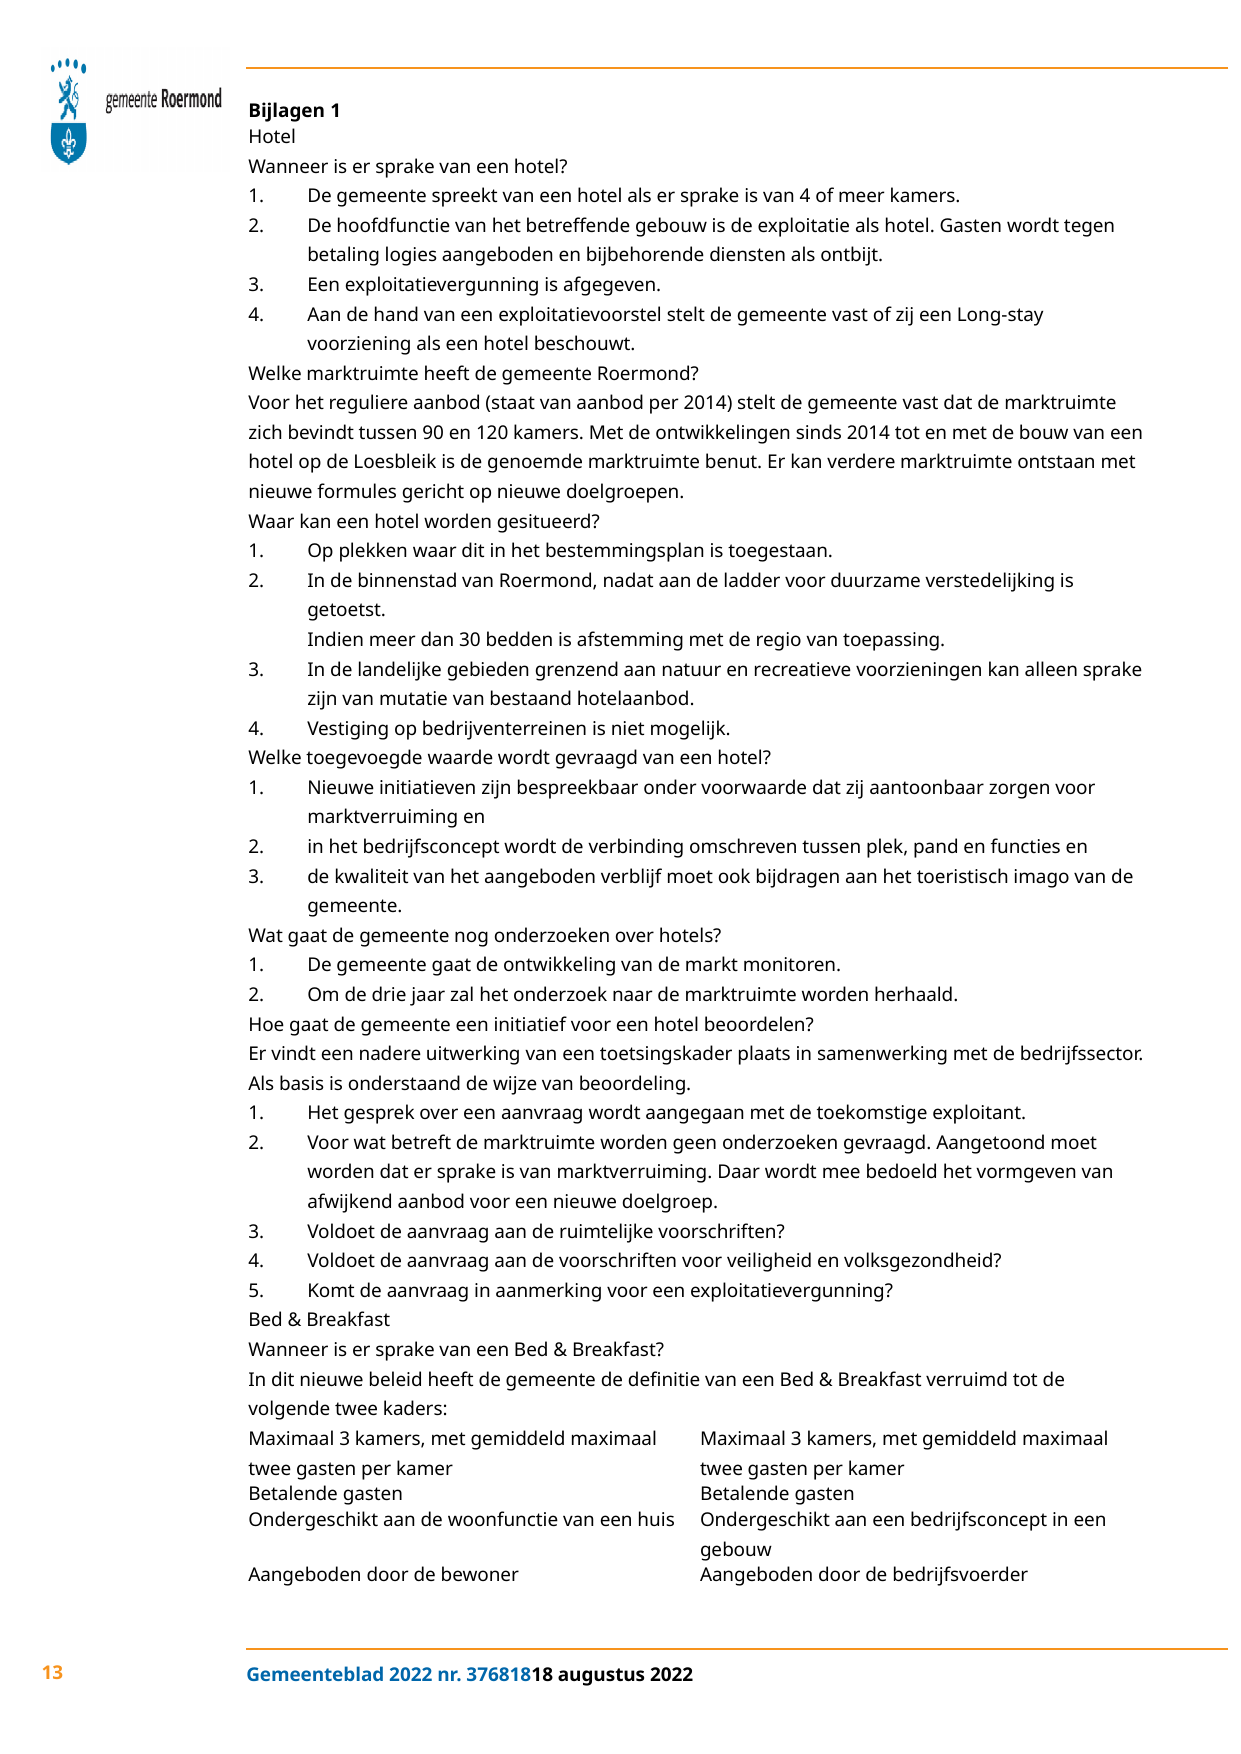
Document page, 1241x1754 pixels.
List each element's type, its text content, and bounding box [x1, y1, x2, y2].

table_cell Aangeboden door de bedrijfsvoerder [700, 1561, 1152, 1587]
list De gemeente gaat de ontwikkeling van de markt monitoren. [248, 952, 1152, 977]
text Hoe gaat de gemeente een initiatief voor een hotel beoordelen? [248, 1011, 1152, 1037]
list In de binnenstad van Roermond, nadat aan de ladder voor duurzame verstedelijking is getoetst. [248, 567, 1152, 622]
text Wat gaat de gemeente nog onderzoeken over hotels? [248, 922, 1152, 948]
table_cell Betalende gasten [248, 1480, 700, 1506]
text Wanneer is er sprake van een hotel? [248, 153, 1152, 179]
list Op plekken waar dit in het bestemmingsplan is toegestaan. [248, 537, 1152, 563]
list De hoofdfunctie van het betreffende gebouw is de exploitatie als hotel. Gasten wordt tegen betaling logies aangeboden en bijbehorende diensten als ontbijt. [248, 212, 1152, 267]
text Wanneer is er sprake van een Bed & Breakfast? [248, 1336, 1152, 1362]
table_header Maximaal 3 kamers, met gemiddeld maximaal twee gasten per kamer [248, 1425, 700, 1480]
list in het bedrijfsconcept wordt de verbinding omschreven tussen plek, pand en functies en [248, 833, 1152, 859]
list de kwaliteit van het aangeboden verblijf moet ook bijdragen aan het toeristisch imago van de gemeente. [248, 863, 1152, 918]
picture [41, 47, 231, 172]
table_cell Betalende gasten [700, 1480, 1152, 1506]
text Waar kan een hotel worden gesitueerd? [248, 508, 1152, 534]
list Nieuwe initiatieven zijn bespreekbaar onder voorwaarde dat zij aantoonbaar zorgen voor marktverruiming en [248, 774, 1152, 829]
table_cell Ondergeschikt aan de woonfunctie van een huis [248, 1506, 700, 1561]
list Voldoet de aanvraag aan de voorschriften voor veiligheid en volksgezondheid? [248, 1247, 1152, 1273]
text Welke toegevoegde waarde wordt gevraagd van een hotel? [248, 744, 1152, 770]
text Er vindt een nadere uitwerking van een toetsingskader plaats in samenwerking met de bedrijfssector. [248, 1040, 1152, 1066]
list Het gesprek over een aanvraag wordt aangegaan met de toekomstige exploitant. [248, 1099, 1152, 1125]
text Voor het reguliere aanbod (staat van aanbod per 2014) stelt de gemeente vast dat de marktruimte zich bevindt tussen 90 en 120 kamers. Met de ontwikkelingen sinds 2014 tot en met de bouw van een hotel op de Loesbleik is de genoemde marktruimte benut. Er kan verdere marktruimte ontstaan met nieuwe formules gericht op nieuwe doelgroepen. [248, 389, 1152, 504]
text Bed & Breakfast [248, 1307, 1152, 1332]
list Aan de hand van een exploitatievoorstel stelt de gemeente vast of zij een Long-stay voorziening als een hotel beschouwt. [248, 301, 1152, 356]
list Vestiging op bedrijventerreinen is niet mogelijk. [248, 715, 1152, 741]
list Voldoet de aanvraag aan de ruimtelijke voorschriften? [248, 1218, 1152, 1244]
list Indien meer dan 30 bedden is afstemming met de regio van toepassing. [248, 626, 1152, 652]
list De gemeente spreekt van een hotel als er sprake is van 4 of meer kamers. [248, 182, 1152, 208]
table_cell Aangeboden door de bewoner [248, 1561, 700, 1587]
text Als basis is onderstaand de wijze van beoordeling. [248, 1070, 1152, 1096]
list Voor wat betreft de marktruimte worden geen onderzoeken gevraagd. Aangetoond moet worden dat er sprake is van marktverruiming. Daar wordt mee bedoeld het vormgeven van afwijkend aanbod voor een nieuwe doelgroep. [248, 1129, 1152, 1214]
text Hotel [248, 123, 1152, 149]
list In de landelijke gebieden grenzend aan natuur en recreatieve voorzieningen kan alleen sprake zijn van mutatie van bestaand hotelaanbod. [248, 656, 1152, 711]
text In dit nieuwe beleid heeft de gemeente de definitie van een Bed & Breakfast verruimd tot de volgende twee kaders: [248, 1366, 1152, 1421]
table_header Maximaal 3 kamers, met gemiddeld maximaal twee gasten per kamer [700, 1425, 1152, 1480]
table_cell Ondergeschikt aan een bedrijfsconcept in een gebouw [700, 1506, 1152, 1561]
list Een exploitatievergunning is afgegeven. [248, 271, 1152, 297]
list Komt de aanvraag in aanmerking voor een exploitatievergunning? [248, 1277, 1152, 1303]
text Welke marktruimte heeft de gemeente Roermond? [248, 360, 1152, 386]
list Om de drie jaar zal het onderzoek naar de marktruimte worden herhaald. [248, 981, 1152, 1007]
text Bijlagen 1 [248, 95, 1152, 123]
